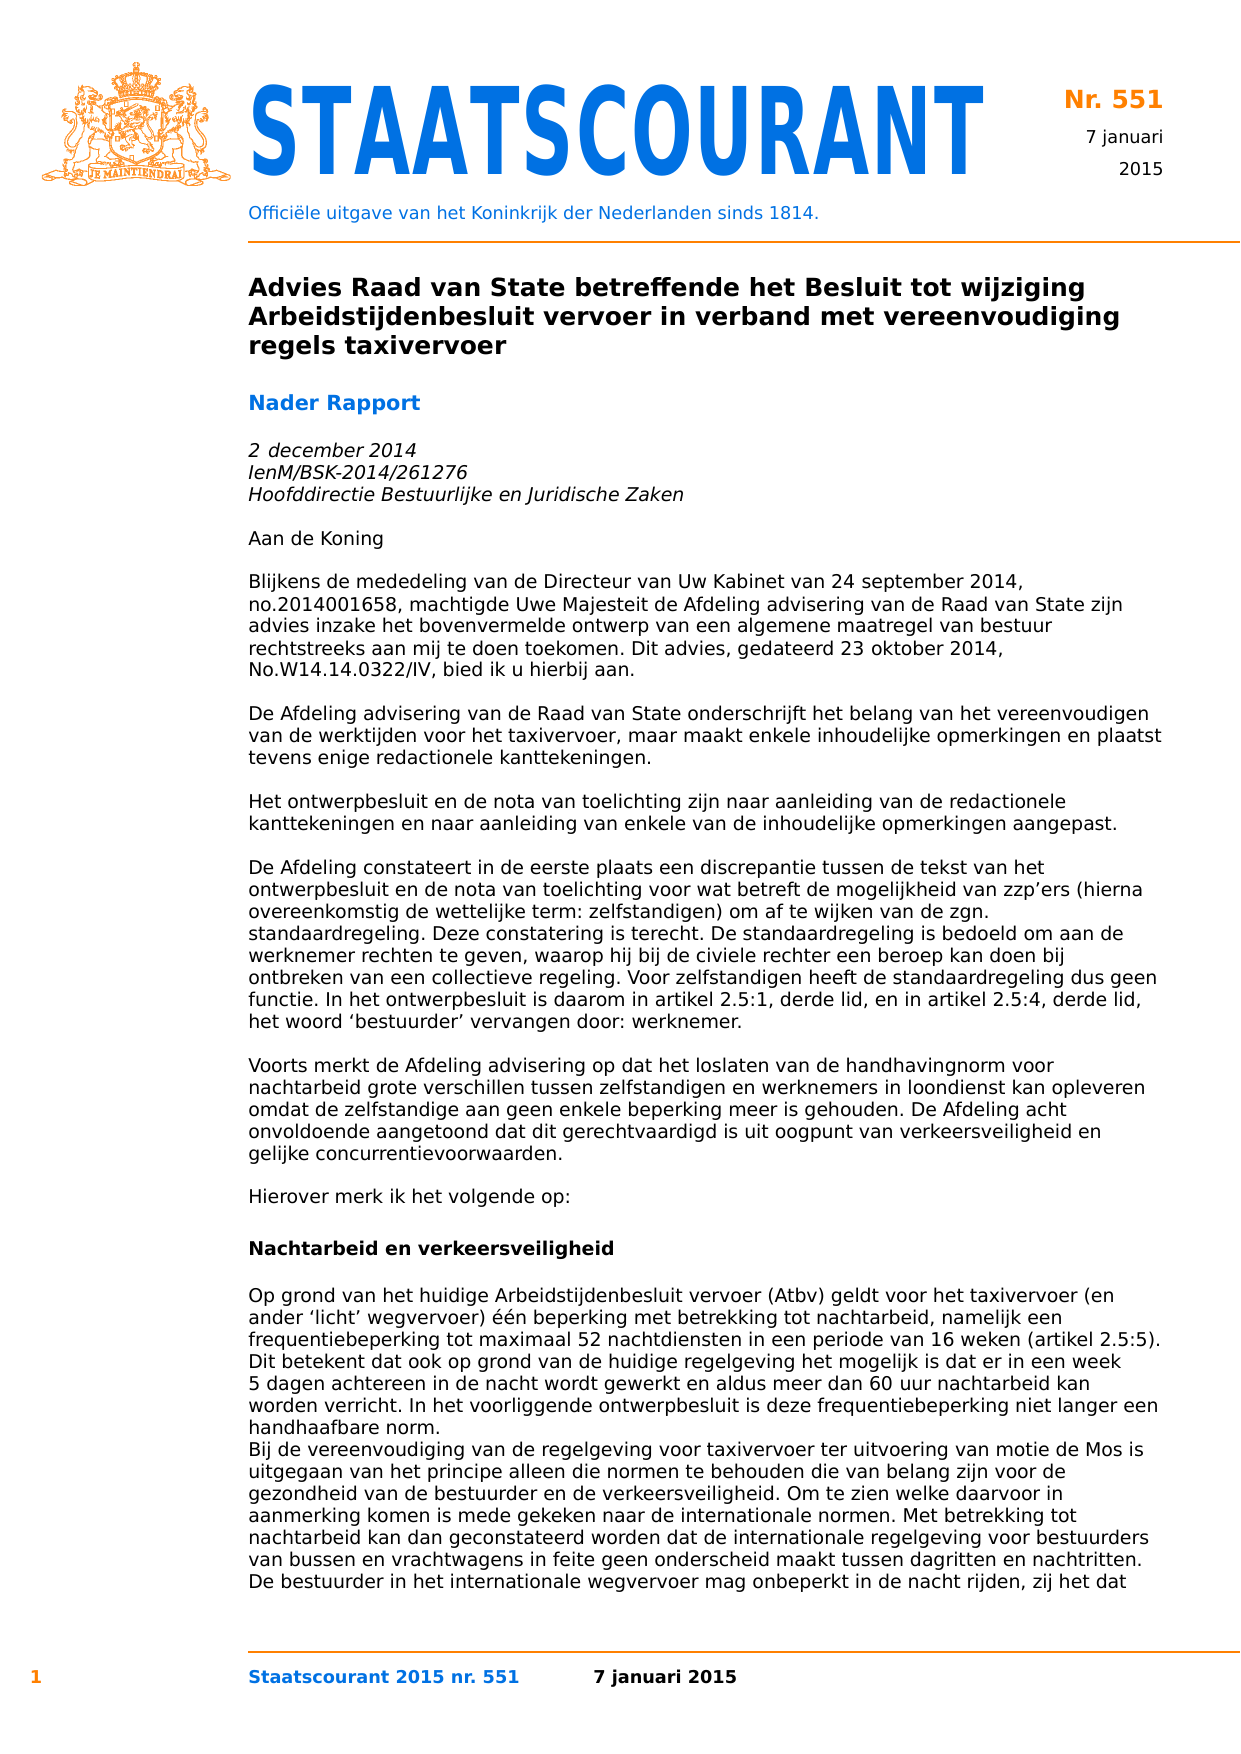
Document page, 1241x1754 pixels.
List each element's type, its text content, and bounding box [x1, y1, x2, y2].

table_header [25, 62, 248, 241]
text De Afdeling advisering van de Raad van State onderschrijft het belang van het vereenvoudigen van de werktijden voor het taxivervoer, maar maakt enkele inhoudelijke opmerkingen en plaatst tevens enige redactionele kanttekeningen. [248, 703, 1163, 769]
text Op grond van het huidige Arbeidstijdenbesluit vervoer (Atbv) geldt voor het taxivervoer (en ander ‘licht’ wegvervoer) één beperking met betrekking tot nachtarbeid, namelijk een frequentiebeperking tot maximaal 52 nachtdiensten in een periode van 16 weken (artikel 2.5:5). Dit betekent dat ook op grond van de huidige regelgeving het mogelijk is dat er in een week 5 dagen achtereen in de nacht wordt gewerkt en aldus meer dan 60 uur nachtarbeid kan worden verricht. In het voorliggende ontwerpbesluit is deze frequentiebeperking niet langer een handhaafbare norm. [248, 1285, 1163, 1439]
table_cell 2015 [998, 153, 1240, 203]
table_header Nr. 551 [998, 62, 1240, 121]
subtitle Nachtarbeid en verkeersveiligheid [248, 1238, 1163, 1260]
text Bij de vereenvoudiging van de regelgeving voor taxivervoer ter uitvoering van motie de Mos is uitgegaan van het principe alleen die normen te behouden die van belang zijn voor de gezondheid van de bestuurder en de verkeersveiligheid. Om te zien welke daarvoor in aanmerking komen is mede gekeken naar de internationale normen. Met betrekking tot nachtarbeid kan dan geconstateerd worden dat de internationale regelgeving voor bestuurders van bussen en vrachtwagens in feite geen onderscheid maakt tussen dagritten en nachtritten. De bestuurder in het internationale wegvervoer mag onbeperkt in de nacht rijden, zij het dat [248, 1439, 1163, 1593]
text Het ontwerpbesluit en de nota van toelichting zijn naar aanleiding van de redactionele kanttekeningen en naar aanleiding van enkele van de inhoudelijke opmerkingen aangepast. [248, 791, 1163, 835]
text Hoofddirectie Bestuurlijke en Juridische Zaken [248, 484, 1163, 506]
subtitle Nader Rapport [248, 391, 1163, 415]
text IenM/BSK-2014/261276 [248, 462, 1163, 484]
text Voorts merkt de Afdeling advisering op dat het loslaten van de handhavingnorm voor nachtarbeid grote verschillen tussen zelfstandigen en werknemers in loondienst kan opleveren omdat de zelfstandige aan geen enkele beperking meer is gehouden. De Afdeling acht onvoldoende aangetoond dat dit gerechtvaardigd is uit oogpunt van verkeersveiligheid en gelijke concurrentievoorwaarden. [248, 1054, 1163, 1164]
table_cell Officiële uitgave van het Koninkrijk der Nederlanden sinds 1814. [248, 203, 1240, 241]
text Aan de Koning [248, 528, 1163, 549]
text De Afdeling constateert in de eerste plaats een discrepantie tussen de tekst van het ontwerpbesluit en de nota van toelichting voor wat betreft de mogelijkheid van zzp’ers (hierna overeenkomstig de wettelijke term: zelfstandigen) om af te wijken van de zgn. standaardregeling. Deze constatering is terecht. De standaardregeling is bedoeld om aan de werknemer rechten te geven, waarop hij bij de civiele rechter een beroep kan doen bij ontbreken van een collectieve regeling. Voor zelfstandigen heeft de standaardregeling dus geen functie. In het ontwerpbesluit is daarom in artikel 2.5:1, derde lid, en in artikel 2.5:4, derde lid, het woord ‘bestuurder’ vervangen door: werknemer. [248, 857, 1163, 1033]
subtitle Advies Raad van State betreffende het Besluit tot wijziging Arbeidstijdenbesluit vervoer in verband met vereenvoudiging regels taxivervoer [248, 273, 1163, 361]
picture [41, 62, 231, 186]
text 2 december 2014 [248, 440, 1163, 462]
text Hierover merk ik het volgende op: [248, 1186, 1163, 1208]
text Blijkens de mededeling van de Directeur van Uw Kabinet van 24 september 2014, no.2014001658, machtigde Uwe Majesteit de Afdeling advisering van de Raad van State zijn advies inzake het bovenvermelde ontwerp van een algemene maatregel van bestuur rechtstreeks aan mij te doen toekomen. Dit advies, gedateerd 23 oktober 2014, No.W14.14.0322/IV, bied ik u hierbij aan. [248, 571, 1163, 681]
table_cell 7 januari [998, 121, 1240, 153]
table_header STAATSCOURANT [248, 62, 998, 203]
